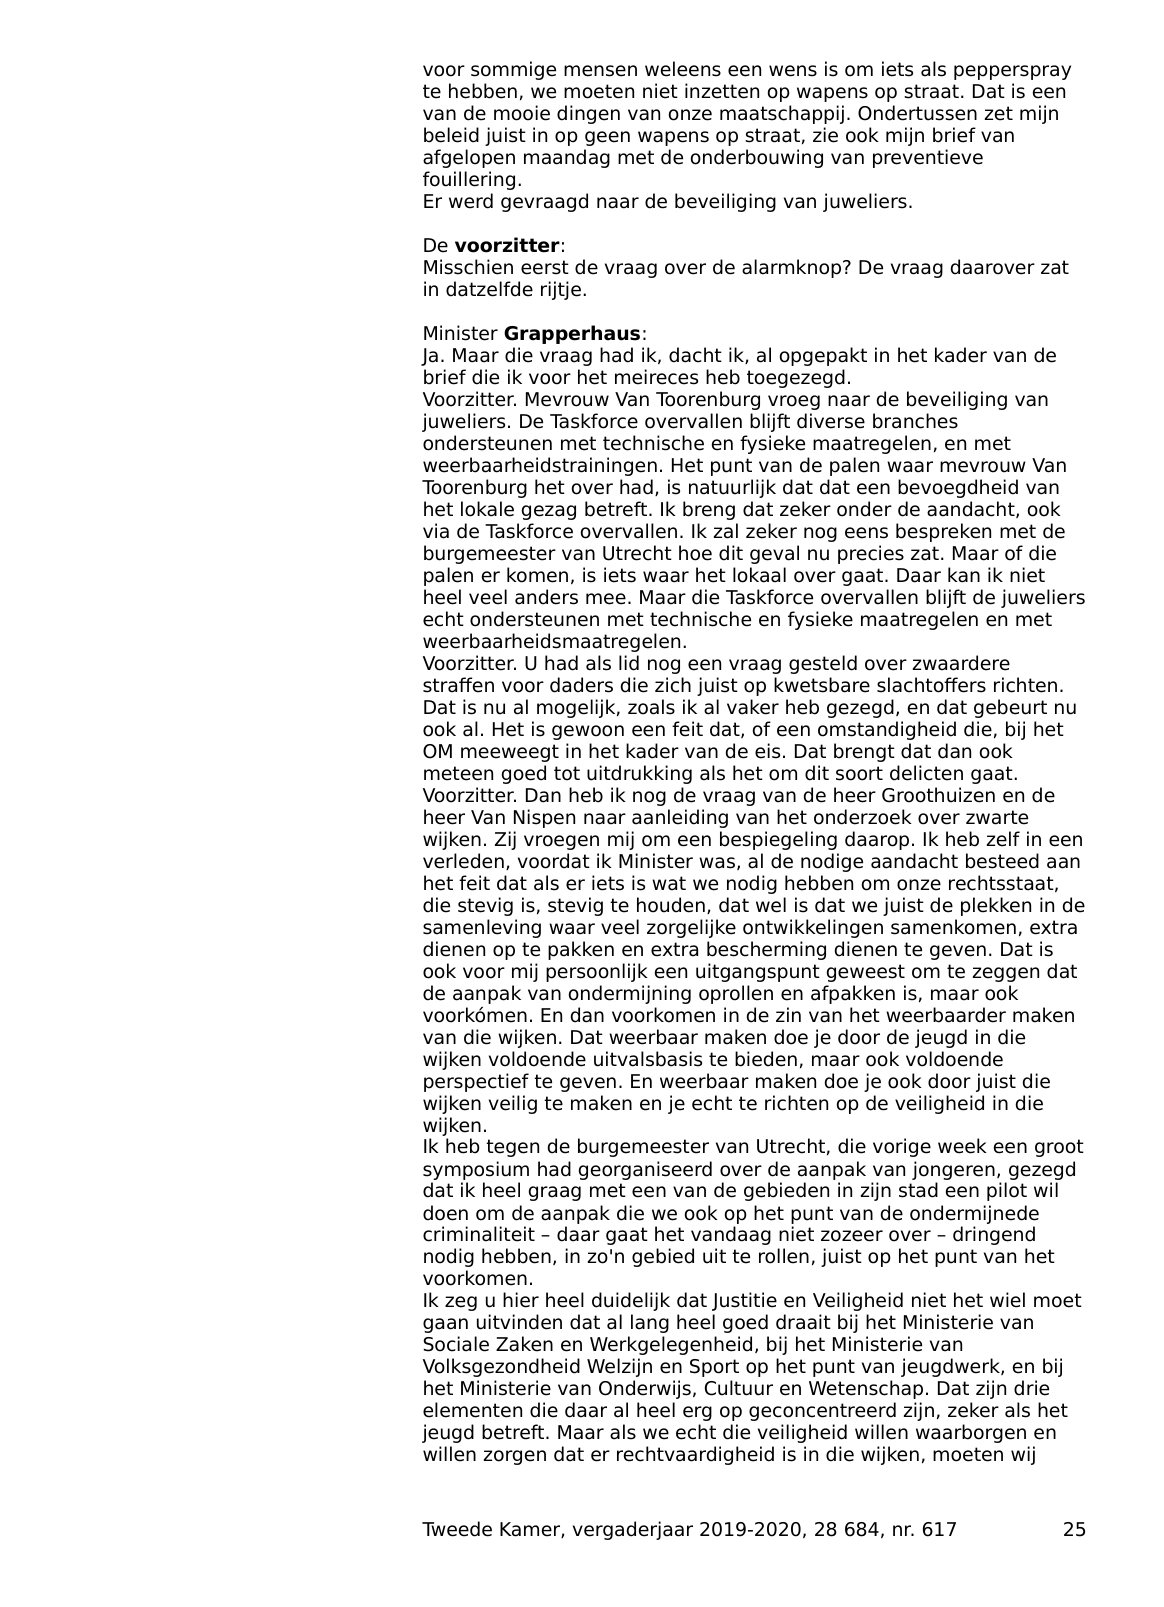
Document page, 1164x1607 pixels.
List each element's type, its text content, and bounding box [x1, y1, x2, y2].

text voor sommige mensen weleens een wens is om iets als pepperspray te hebben, we moeten niet inzetten op wapens op straat. Dat is een van de mooie dingen van onze maatschappij. Ondertussen zet mijn beleid juist in op geen wapens op straat, zie ook mijn brief van afgelopen maandag met de onderbouwing van preventieve fouillering. [422, 59, 1087, 191]
text Minister Grapperhaus: [422, 323, 1087, 345]
text Misschien eerst de vraag over de alarmknop? De vraag daarover zat in datzelfde rijtje. [422, 257, 1087, 301]
text Voorzitter. Dan heb ik nog de vraag van de heer Groothuizen en de heer Van Nispen naar aanleiding van het onderzoek over zwarte wijken. Zij vroegen mij om een bespiegeling daarop. Ik heb zelf in een verleden, voordat ik Minister was, al de nodige aandacht besteed aan het feit dat als er iets is wat we nodig hebben om onze rechtsstaat, die stevig is, stevig te houden, dat wel is dat we juist de plekken in de samenleving waar veel zorgelijke ontwikkelingen samenkomen, extra dienen op te pakken en extra bescherming dienen te geven. Dat is ook voor mij persoonlijk een uitgangspunt geweest om te zeggen dat de aanpak van ondermijning oprollen en afpakken is, maar ook voorkómen. En dan voorkomen in de zin van het weerbaarder maken van die wijken. Dat weerbaar maken doe je door de jeugd in die wijken voldoende uitvalsbasis te bieden, maar ook voldoende perspectief te geven. En weerbaar maken doe je ook door juist die wijken veilig te maken en je echt te richten op de veiligheid in die wijken. [422, 785, 1087, 1136]
text Ik zeg u hier heel duidelijk dat Justitie en Veiligheid niet het wiel moet gaan uitvinden dat al lang heel goed draait bij het Ministerie van Sociale Zaken en Werkgelegenheid, bij het Ministerie van Volksgezondheid Welzijn en Sport op het punt van jeugdwerk, en bij het Ministerie van Onderwijs, Cultuur en Wetenschap. Dat zijn drie elementen die daar al heel erg op geconcentreerd zijn, zeker als het jeugd betreft. Maar als we echt die veiligheid willen waarborgen en willen zorgen dat er rechtvaardigheid is in die wijken, moeten wij [422, 1290, 1087, 1466]
text Voorzitter. U had als lid nog een vraag gesteld over zwaardere straffen voor daders die zich juist op kwetsbare slachtoffers richten. Dat is nu al mogelijk, zoals ik al vaker heb gezegd, en dat gebeurt nu ook al. Het is gewoon een feit dat, of een omstandigheid die, bij het OM meeweegt in het kader van de eis. Dat brengt dat dan ook meteen goed tot uitdrukking als het om dit soort delicten gaat. [422, 653, 1087, 785]
text Voorzitter. Mevrouw Van Toorenburg vroeg naar de beveiliging van juweliers. De Taskforce overvallen blijft diverse branches ondersteunen met technische en fysieke maatregelen, en met weerbaarheidstrainingen. Het punt van de palen waar mevrouw Van Toorenburg het over had, is natuurlijk dat dat een bevoegdheid van het lokale gezag betreft. Ik breng dat zeker onder de aandacht, ook via de Taskforce overvallen. Ik zal zeker nog eens bespreken met de burgemeester van Utrecht hoe dit geval nu precies zat. Maar of die palen er komen, is iets waar het lokaal over gaat. Daar kan ik niet heel veel anders mee. Maar die Taskforce overvallen blijft de juweliers echt ondersteunen met technische en fysieke maatregelen en met weerbaarheidsmaatregelen. [422, 389, 1087, 653]
text De voorzitter: [422, 235, 1087, 257]
text Er werd gevraagd naar de beveiliging van juweliers. [422, 191, 1087, 213]
text Ja. Maar die vraag had ik, dacht ik, al opgepakt in het kader van de brief die ik voor het meireces heb toegezegd. [422, 345, 1087, 389]
text Ik heb tegen de burgemeester van Utrecht, die vorige week een groot symposium had georganiseerd over de aanpak van jongeren, gezegd dat ik heel graag met een van de gebieden in zijn stad een pilot wil doen om de aanpak die we ook op het punt van de ondermijnede criminaliteit – daar gaat het vandaag niet zozeer over – dringend nodig hebben, in zo'n gebied uit te rollen, juist op het punt van het voorkomen. [422, 1136, 1087, 1290]
